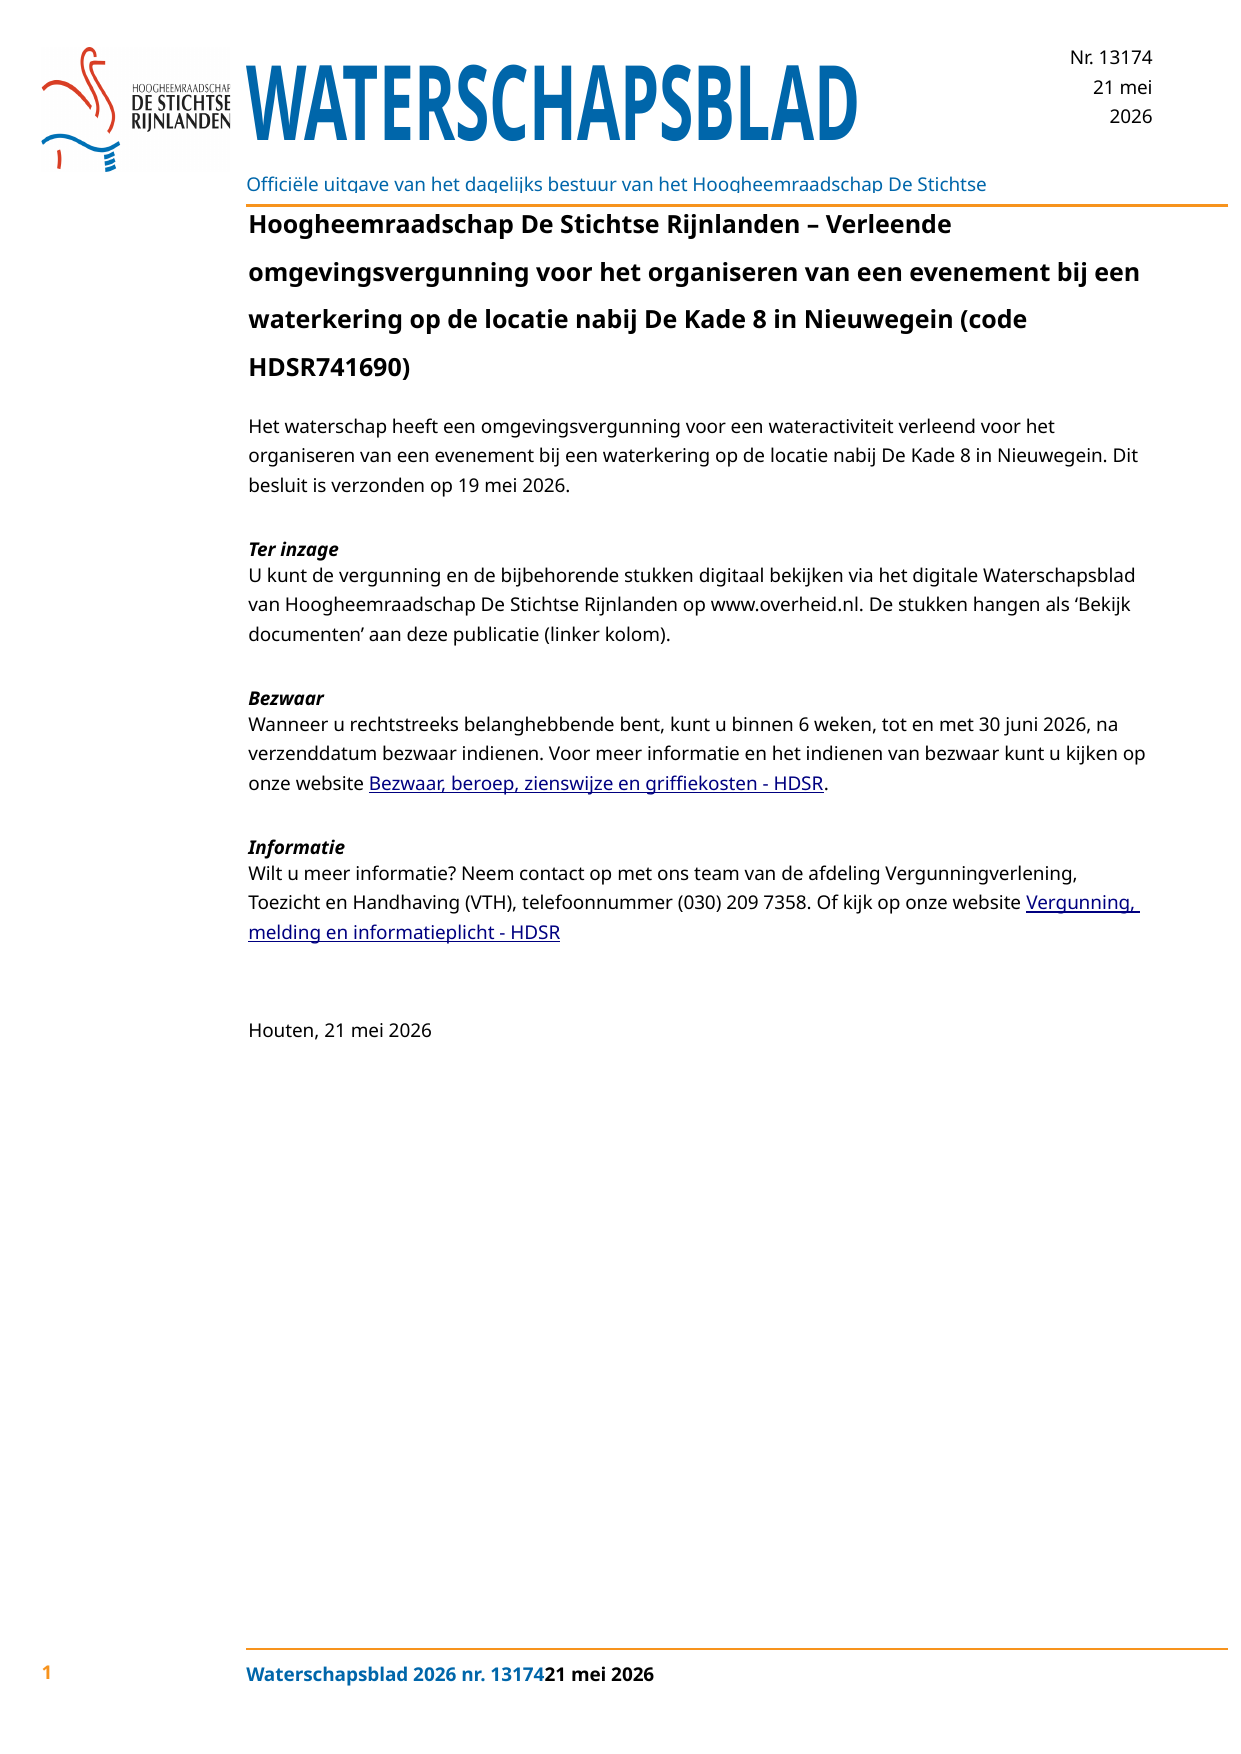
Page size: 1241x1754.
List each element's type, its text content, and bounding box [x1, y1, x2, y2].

text Informatie [248, 834, 1152, 860]
text Ter inzage [248, 536, 1152, 562]
text Bezwaar [248, 685, 1152, 711]
text Wilt u meer informatie? Neem contact op met ons team van de afdeling Vergunningverlening, Toezicht en Handhaving (VTH), telefoonnummer (030) 209 7358. Of kijk op onze website Vergunning, melding en informatieplicht - HDSR [248, 860, 1152, 944]
text Wanneer u rechtstreeks belanghebbende bent, kunt u binnen 6 weken, tot en met 30 juni 2026, na verzenddatum bezwaar indienen. Voor meer informatie en het indienen van bezwaar kunt u kijken op onze website Bezwaar, beroep, zienswijze en griffiekosten - HDSR. [248, 711, 1152, 796]
text U kunt de vergunning en de bijbehorende stukken digitaal bekijken via het digitale Waterschapsblad van Hoogheemraadschap De Stichtse Rijnlanden op www.overheid.nl. De stukken hangen als ‘Bekijk documenten’ aan deze publicatie (linker kolom). [248, 562, 1152, 647]
text Het waterschap heeft een omgevingsvergunning voor een wateractiviteit verleend voor het organiseren van een evenement bij een waterkering op de locatie nabij De Kade 8 in Nieuwegein. Dit besluit is verzonden op 19 mei 2026. [248, 413, 1152, 498]
text Hoogheemraadschap De Stichtse Rijnlanden – Verleende omgevingsvergunning voor het organiseren van een evenement bij een waterkering op de locatie nabij De Kade 8 in Nieuwegein (code HDSR741690) [248, 207, 1152, 384]
picture [41, 47, 231, 172]
text Houten, 21 mei 2026 [248, 1017, 1152, 1043]
